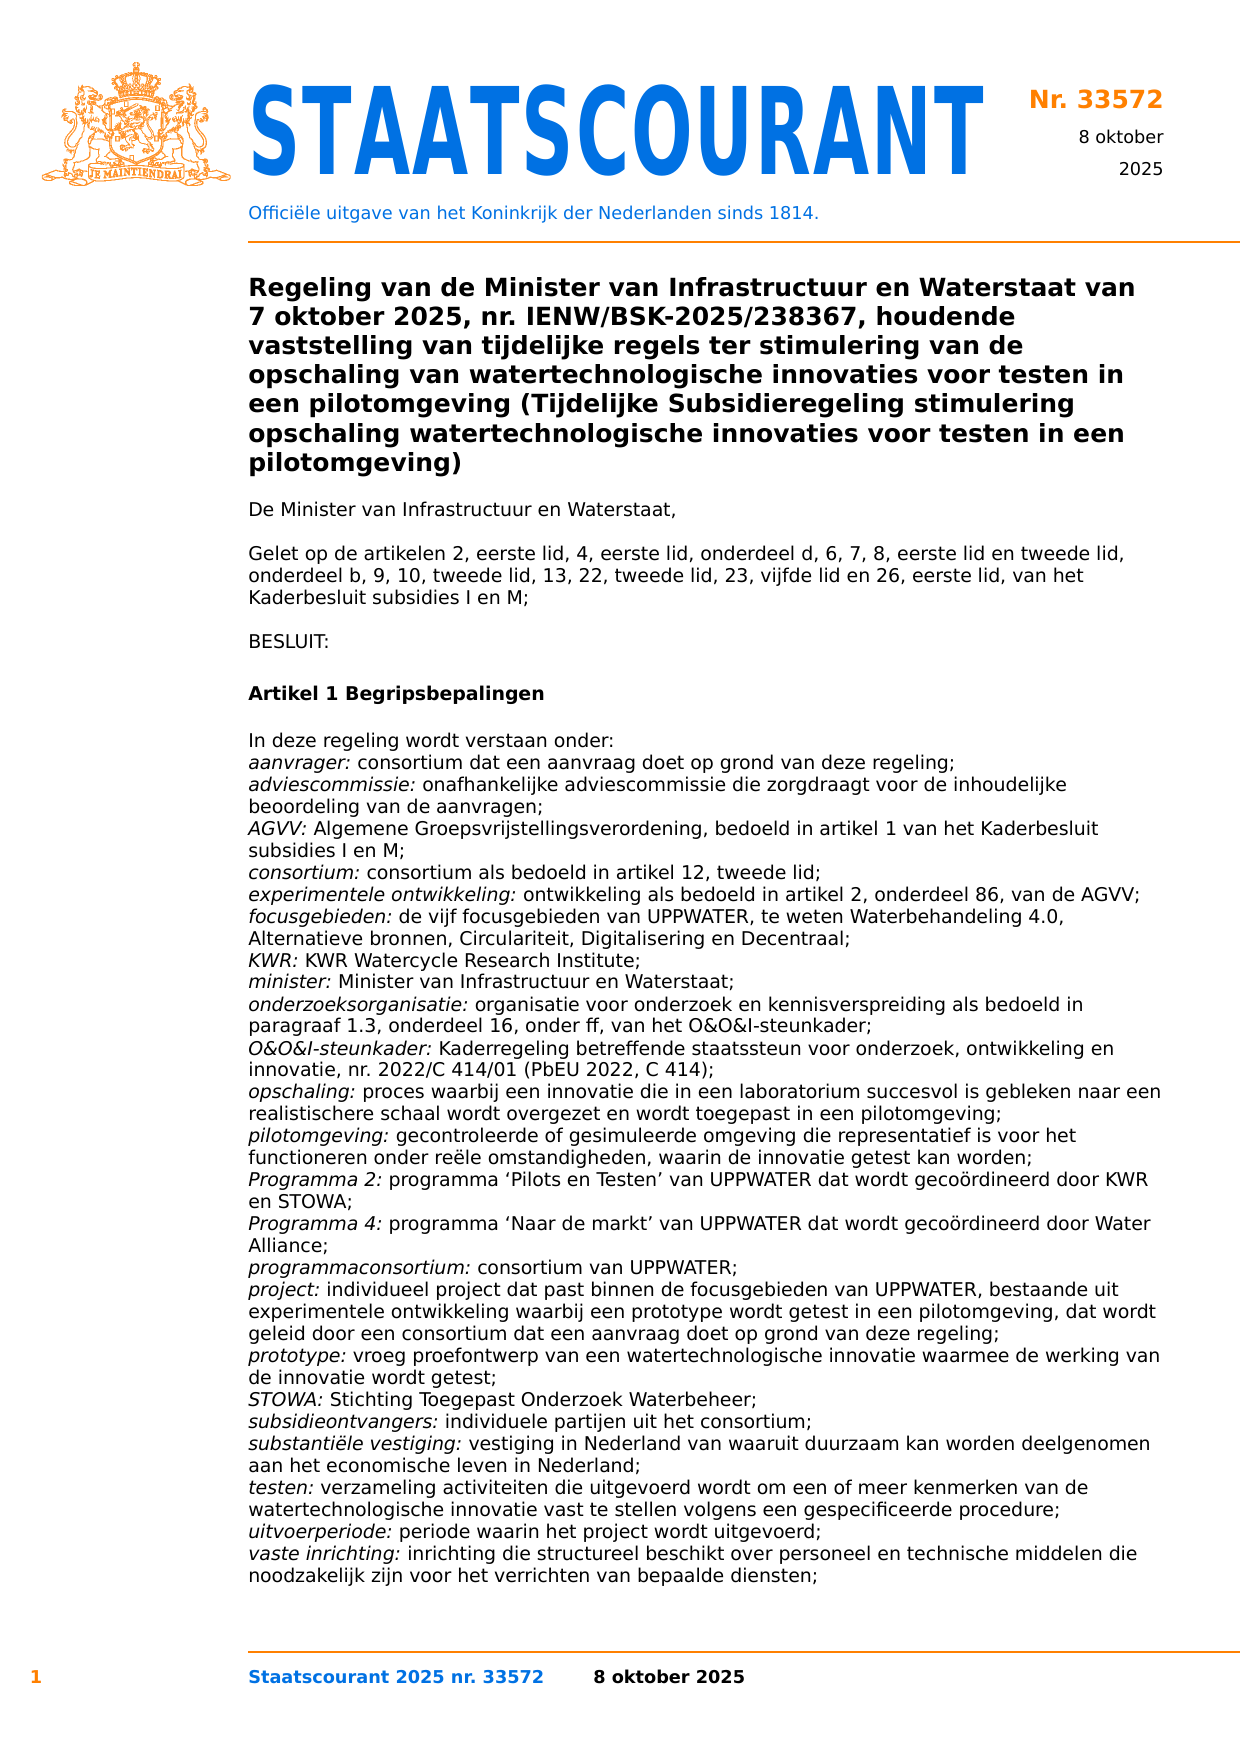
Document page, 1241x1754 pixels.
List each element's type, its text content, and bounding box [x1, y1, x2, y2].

table_header Nr. 33572 [998, 62, 1240, 121]
text onderzoeksorganisatie: organisatie voor onderzoek en kennisverspreiding als bedoeld in paragraaf 1.3, onderdeel 16, onder ff, van het O&O&I-steunkader; [248, 993, 1163, 1037]
text testen: verzameling activiteiten die uitgevoerd wordt om een of meer kenmerken van de watertechnologische innovatie vast te stellen volgens een gespecificeerde procedure; [248, 1477, 1163, 1521]
text BESLUIT: [248, 631, 1163, 653]
text minister: Minister van Infrastructuur en Waterstaat; [248, 971, 1163, 993]
text KWR: KWR Watercycle Research Institute; [248, 949, 1163, 971]
text consortium: consortium als bedoeld in artikel 12, tweede lid; [248, 862, 1163, 883]
subtitle Regeling van de Minister van Infrastructuur en Waterstaat van 7 oktober 2025, nr. IENW/BSK-2025/238367, houdende vaststelling van tijdelijke regels ter stimulering van de opschaling van watertechnologische innovaties voor testen in een pilotomgeving (Tijdelijke Subsidieregeling stimulering opschaling watertechnologische innovaties voor testen in een pilotomgeving) [248, 273, 1163, 477]
text AGVV: Algemene Groepsvrijstellingsverordening, bedoeld in artikel 1 van het Kaderbesluit subsidies I en M; [248, 818, 1163, 862]
text substantiële vestiging: vestiging in Nederland van waaruit duurzaam kan worden deelgenomen aan het economische leven in Nederland; [248, 1433, 1163, 1477]
text O&O&I-steunkader: Kaderregeling betreffende staatssteun voor onderzoek, ontwikkeling en innovatie, nr. 2022/C 414/01 (PbEU 2022, C 414); [248, 1037, 1163, 1081]
text De Minister van Infrastructuur en Waterstaat, [248, 499, 1163, 521]
text aanvrager: consortium dat een aanvraag doet op grond van deze regeling; [248, 752, 1163, 774]
subtitle Artikel 1 Begripsbepalingen [248, 683, 1163, 705]
text vaste inrichting: inrichting die structureel beschikt over personeel en technische middelen die noodzakelijk zijn voor het verrichten van bepaalde diensten; [248, 1543, 1163, 1587]
text prototype: vroeg proefontwerp van een watertechnologische innovatie waarmee de werking van de innovatie wordt getest; [248, 1345, 1163, 1389]
text uitvoerperiode: periode waarin het project wordt uitgevoerd; [248, 1521, 1163, 1543]
text experimentele ontwikkeling: ontwikkeling als bedoeld in artikel 2, onderdeel 86, van de AGVV; [248, 883, 1163, 906]
text Programma 2: programma ‘Pilots en Testen’ van UPPWATER dat wordt gecoördineerd door KWR en STOWA; [248, 1169, 1163, 1213]
table_cell Officiële uitgave van het Koninkrijk der Nederlanden sinds 1814. [248, 203, 1240, 241]
picture [41, 62, 231, 186]
table_cell 2025 [998, 153, 1240, 203]
text project: individueel project dat past binnen de focusgebieden van UPPWATER, bestaande uit experimentele ontwikkeling waarbij een prototype wordt getest in een pilotomgeving, dat wordt geleid door een consortium dat een aanvraag doet op grond van deze regeling; [248, 1279, 1163, 1345]
text STOWA: Stichting Toegepast Onderzoek Waterbeheer; [248, 1389, 1163, 1411]
text In deze regeling wordt verstaan onder: [248, 730, 1163, 752]
text subsidieontvangers: individuele partijen uit het consortium; [248, 1411, 1163, 1433]
text focusgebieden: de vijf focusgebieden van UPPWATER, te weten Waterbehandeling 4.0, Alternatieve bronnen, Circulariteit, Digitalisering en Decentraal; [248, 906, 1163, 949]
text adviescommissie: onafhankelijke adviescommissie die zorgdraagt voor de inhoudelijke beoordeling van de aanvragen; [248, 774, 1163, 818]
table_cell 8 oktober [998, 121, 1240, 153]
text pilotomgeving: gecontroleerde of gesimuleerde omgeving die representatief is voor het functioneren onder reële omstandigheden, waarin de innovatie getest kan worden; [248, 1125, 1163, 1169]
text Gelet op de artikelen 2, eerste lid, 4, eerste lid, onderdeel d, 6, 7, 8, eerste lid en tweede lid, onderdeel b, 9, 10, tweede lid, 13, 22, tweede lid, 23, vijfde lid en 26, eerste lid, van het Kaderbesluit subsidies I en M; [248, 543, 1163, 609]
text Programma 4: programma ‘Naar de markt’ van UPPWATER dat wordt gecoördineerd door Water Alliance; [248, 1213, 1163, 1257]
text opschaling: proces waarbij een innovatie die in een laboratorium succesvol is gebleken naar een realistischere schaal wordt overgezet en wordt toegepast in een pilotomgeving; [248, 1081, 1163, 1125]
table_header [25, 62, 248, 241]
text programmaconsortium: consortium van UPPWATER; [248, 1257, 1163, 1279]
table_header STAATSCOURANT [248, 62, 998, 203]
